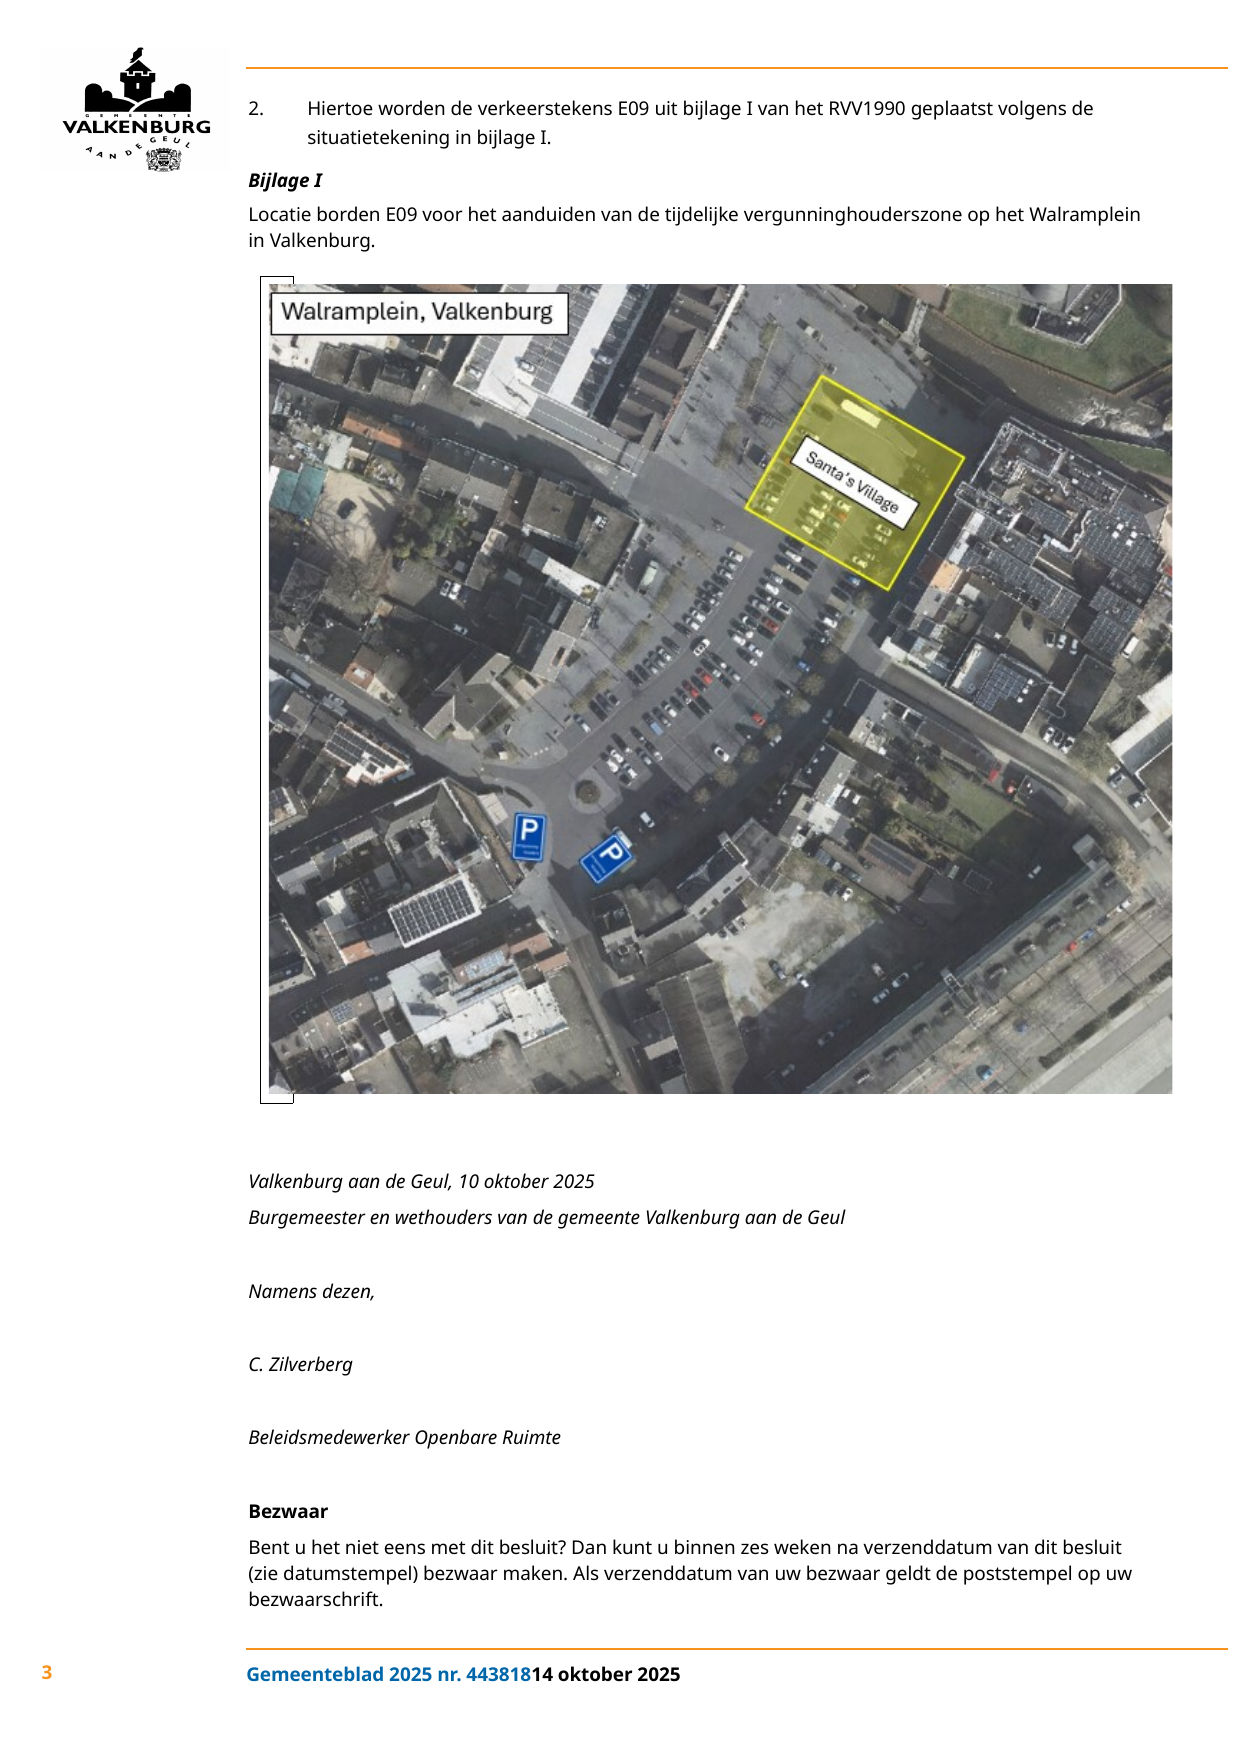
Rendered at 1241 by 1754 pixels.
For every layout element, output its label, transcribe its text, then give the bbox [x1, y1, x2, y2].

text Valkenburg aan de Geul, 10 oktober 2025 [248, 1168, 1152, 1194]
text Bent u het niet eens met dit besluit? Dan kunt u binnen zes weken na verzenddatum van dit besluit (zie datumstempel) bezwaar maken. Als verzenddatum van uw bezwaar geldt de poststempel op uw bezwaarschrift. [248, 1534, 1152, 1612]
text Bijlage I [248, 167, 1152, 193]
text C. Zilverberg [248, 1351, 1152, 1377]
text Locatie borden E09 voor het aanduiden van de tijdelijke vergunninghouderszone op het Walramplein in Valkenburg. [248, 202, 1152, 253]
list Hiertoe worden de verkeerstekens E09 uit bijlage I van het RVV1990 geplaatst volgens de situatietekening in bijlage I. [248, 95, 1152, 150]
text Bezwaar [248, 1498, 1152, 1524]
text Namens dezen, [248, 1278, 1152, 1304]
picture [268, 284, 1173, 1094]
text Burgemeester en wethouders van de gemeente Valkenburg aan de Geul [248, 1204, 1152, 1230]
text Beleidsmedewerker Openbare Ruimte [248, 1424, 1152, 1450]
picture [41, 47, 231, 172]
